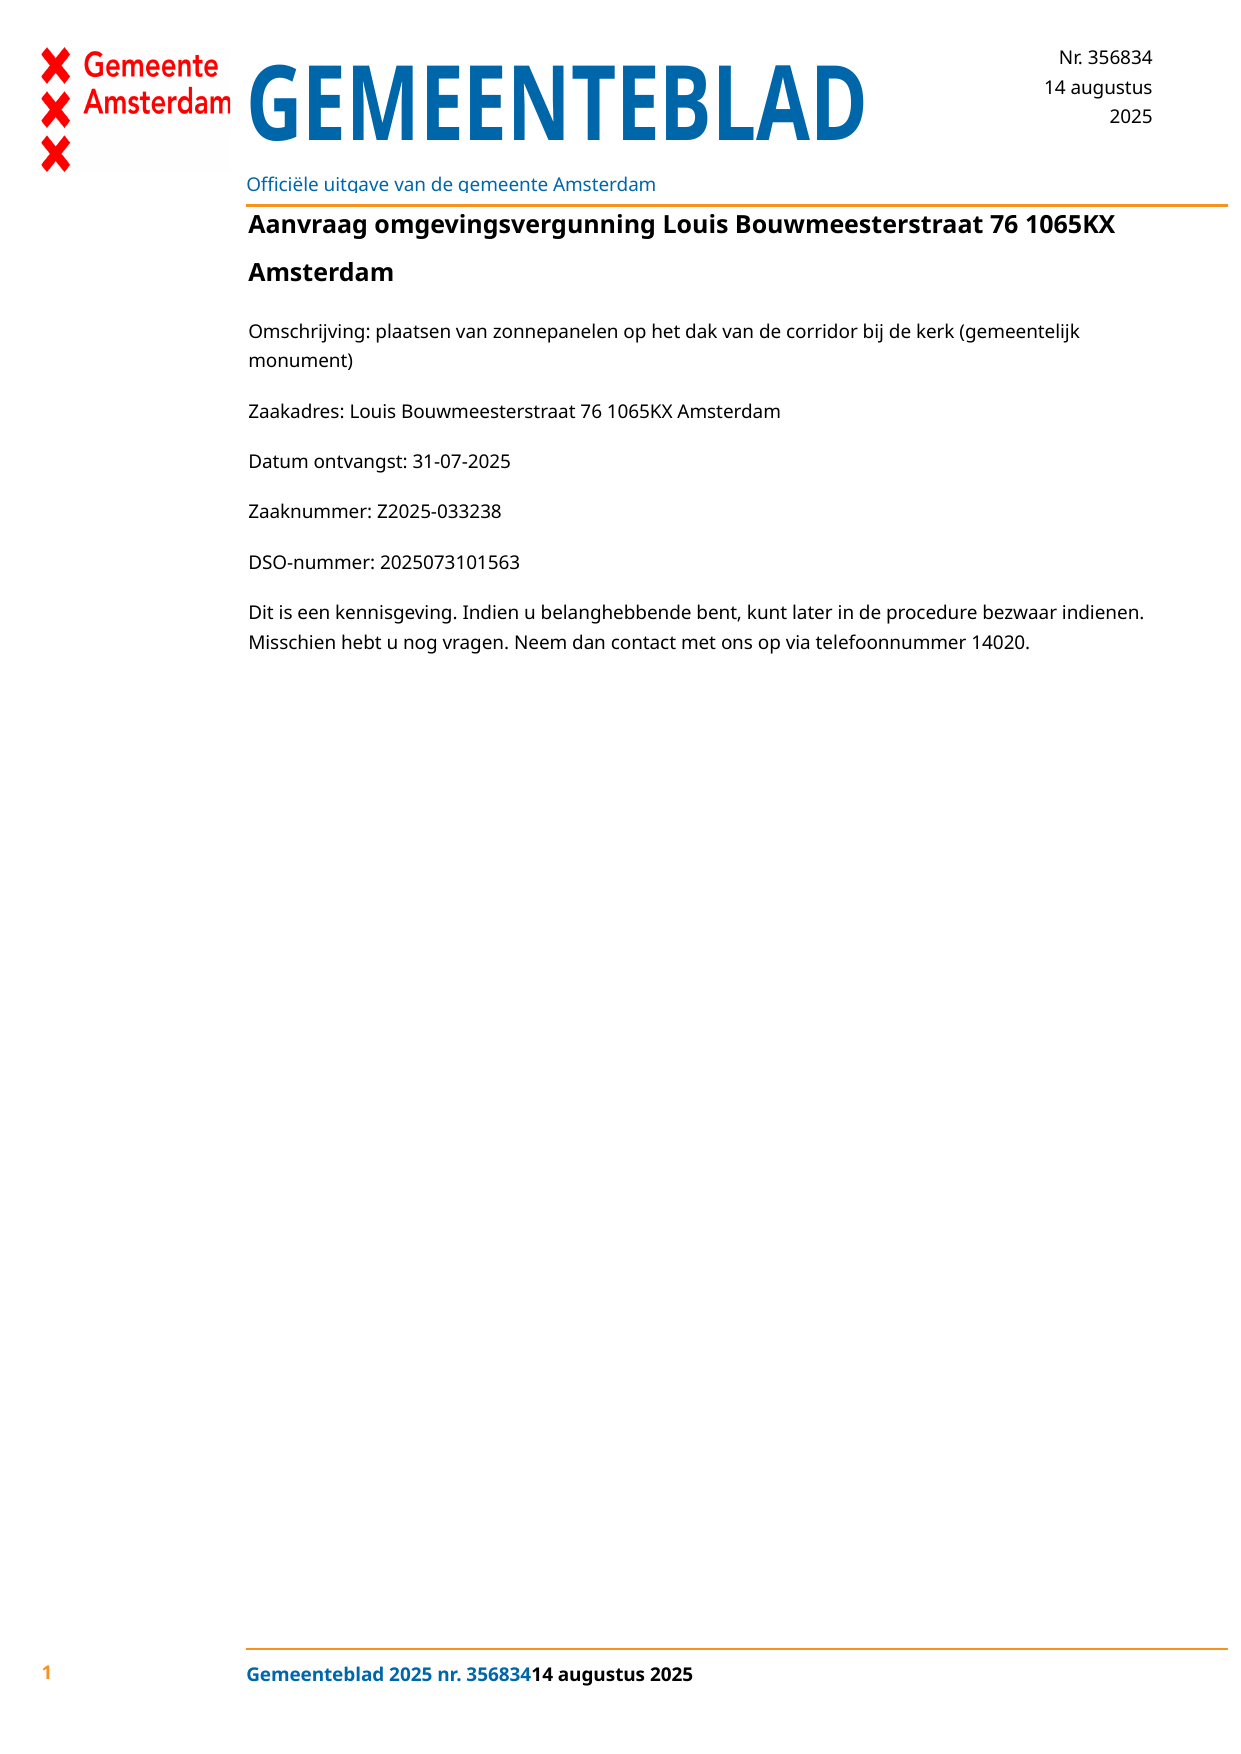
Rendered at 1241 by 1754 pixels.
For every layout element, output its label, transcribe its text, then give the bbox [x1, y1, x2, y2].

text Dit is een kennisgeving. Indien u belanghebbende bent, kunt later in de procedure bezwaar indienen. Misschien hebt u nog vragen. Neem dan contact met ons op via telefoonnummer 14020. [248, 599, 1152, 655]
text DSO-nummer: 2025073101563 [248, 549, 1152, 575]
text Zaakadres: Louis Bouwmeesterstraat 76 1065KX Amsterdam [248, 398, 1152, 424]
text Aanvraag omgevingsvergunning Louis Bouwmeesterstraat 76 1065KX Amsterdam [248, 207, 1152, 288]
text Datum ontvangst: 31-07-2025 [248, 448, 1152, 474]
picture [41, 47, 231, 172]
text Omschrijving: plaatsen van zonnepanelen op het dak van de corridor bij de kerk (gemeentelijk monument) [248, 318, 1152, 373]
text Zaaknummer: Z2025-033238 [248, 499, 1152, 524]
